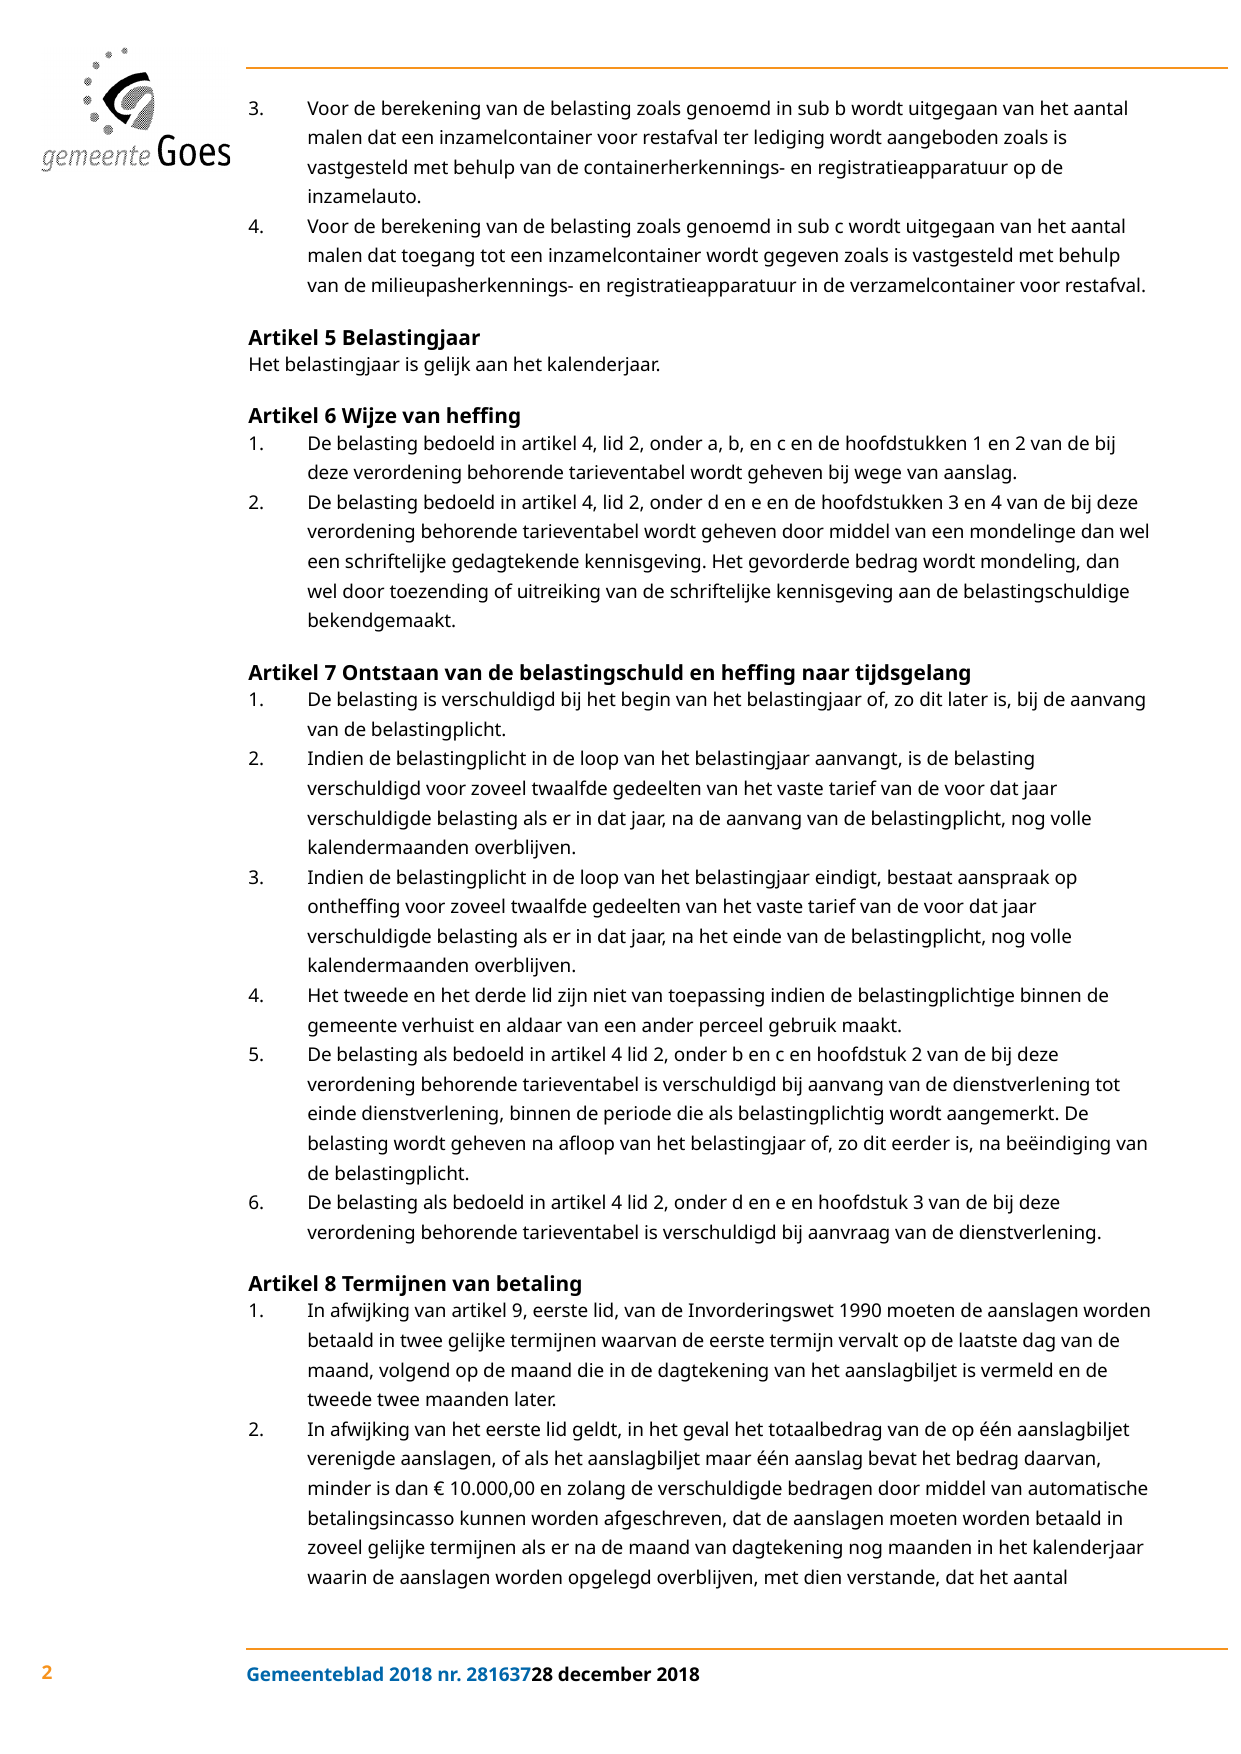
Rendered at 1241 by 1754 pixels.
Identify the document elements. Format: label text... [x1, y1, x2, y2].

list Indien de belastingplicht in de loop van het belastingjaar eindigt, bestaat aanspraak op ontheffing voor zoveel twaalfde gedeelten van het vaste tarief van de voor dat jaar verschuldigde belasting als er in dat jaar, na het einde van de belastingplicht, nog volle kalendermaanden overblijven. [248, 864, 1152, 978]
list De belasting bedoeld in artikel 4, lid 2, onder d en e en de hoofdstukken 3 en 4 van de bij deze verordening behorende tarieventabel wordt geheven door middel van een mondelinge dan wel een schriftelijke gedagtekende kennisgeving. Het gevorderde bedrag wordt mondeling, dan wel door toezending of uitreiking van de schriftelijke kennisgeving aan de belastingschuldige bekendgemaakt. [248, 489, 1152, 633]
list Het tweede en het derde lid zijn niet van toepassing indien de belastingplichtige binnen de gemeente verhuist en aldaar van een ander perceel gebruik maakt. [248, 982, 1152, 1037]
list Indien de belastingplicht in de loop van het belastingjaar aanvangt, is de belasting verschuldigd voor zoveel twaalfde gedeelten van het vaste tarief van de voor dat jaar verschuldigde belasting als er in dat jaar, na de aanvang van de belastingplicht, nog volle kalendermaanden overblijven. [248, 746, 1152, 860]
text Artikel 7 Ontstaan van de belastingschuld en heffing naar tijdsgelang [248, 658, 1152, 686]
list De belasting als bedoeld in artikel 4 lid 2, onder b en c en hoofdstuk 2 van de bij deze verordening behorende tarieventabel is verschuldigd bij aanvang van de dienstverlening tot einde dienstverlening, binnen de periode die als belastingplichtig wordt aangemerkt. De belasting wordt geheven na afloop van het belastingjaar of, zo dit eerder is, na beëindiging van de belastingplicht. [248, 1041, 1152, 1185]
list De belasting als bedoeld in artikel 4 lid 2, onder d en e en hoofdstuk 3 van de bij deze verordening behorende tarieventabel is verschuldigd bij aanvraag van de dienstverlening. [248, 1189, 1152, 1244]
list Voor de berekening van de belasting zoals genoemd in sub c wordt uitgegaan van het aantal malen dat toegang tot een inzamelcontainer wordt gegeven zoals is vastgesteld met behulp van de milieupasherkennings- en registratieapparatuur in de verzamelcontainer voor restafval. [248, 213, 1152, 298]
list Voor de berekening van de belasting zoals genoemd in sub b wordt uitgegaan van het aantal malen dat een inzamelcontainer voor restafval ter lediging wordt aangeboden zoals is vastgesteld met behulp van de containerherkennings- en registratieapparatuur op de inzamelauto. [248, 95, 1152, 209]
text Artikel 8 Termijnen van betaling [248, 1269, 1152, 1298]
list De belasting bedoeld in artikel 4, lid 2, onder a, b, en c en de hoofdstukken 1 en 2 van de bij deze verordening behorende tarieventabel wordt geheven bij wege van aanslag. [248, 430, 1152, 485]
text Het belastingjaar is gelijk aan het kalenderjaar. [248, 351, 1152, 377]
list In afwijking van het eerste lid geldt, in het geval het totaalbedrag van de op één aanslagbiljet verenigde aanslagen, of als het aanslagbiljet maar één aanslag bevat het bedrag daarvan, minder is dan € 10.000,00 en zolang de verschuldigde bedragen door middel van automatische betalingsincasso kunnen worden afgeschreven, dat de aanslagen moeten worden betaald in zoveel gelijke termijnen als er na de maand van dagtekening nog maanden in het kalenderjaar waarin de aanslagen worden opgelegd overblijven, met dien verstande, dat het aantal [248, 1416, 1152, 1590]
text Artikel 6 Wijze van heffing [248, 402, 1152, 430]
picture [41, 47, 231, 172]
list De belasting is verschuldigd bij het begin van het belastingjaar of, zo dit later is, bij de aanvang van de belastingplicht. [248, 686, 1152, 742]
list In afwijking van artikel 9, eerste lid, van de Invorderingswet 1990 moeten de aanslagen worden betaald in twee gelijke termijnen waarvan de eerste termijn vervalt op de laatste dag van de maand, volgend op de maand die in de dagtekening van het aanslagbiljet is vermeld en de tweede twee maanden later. [248, 1298, 1152, 1412]
text Artikel 5 Belastingjaar [248, 323, 1152, 351]
